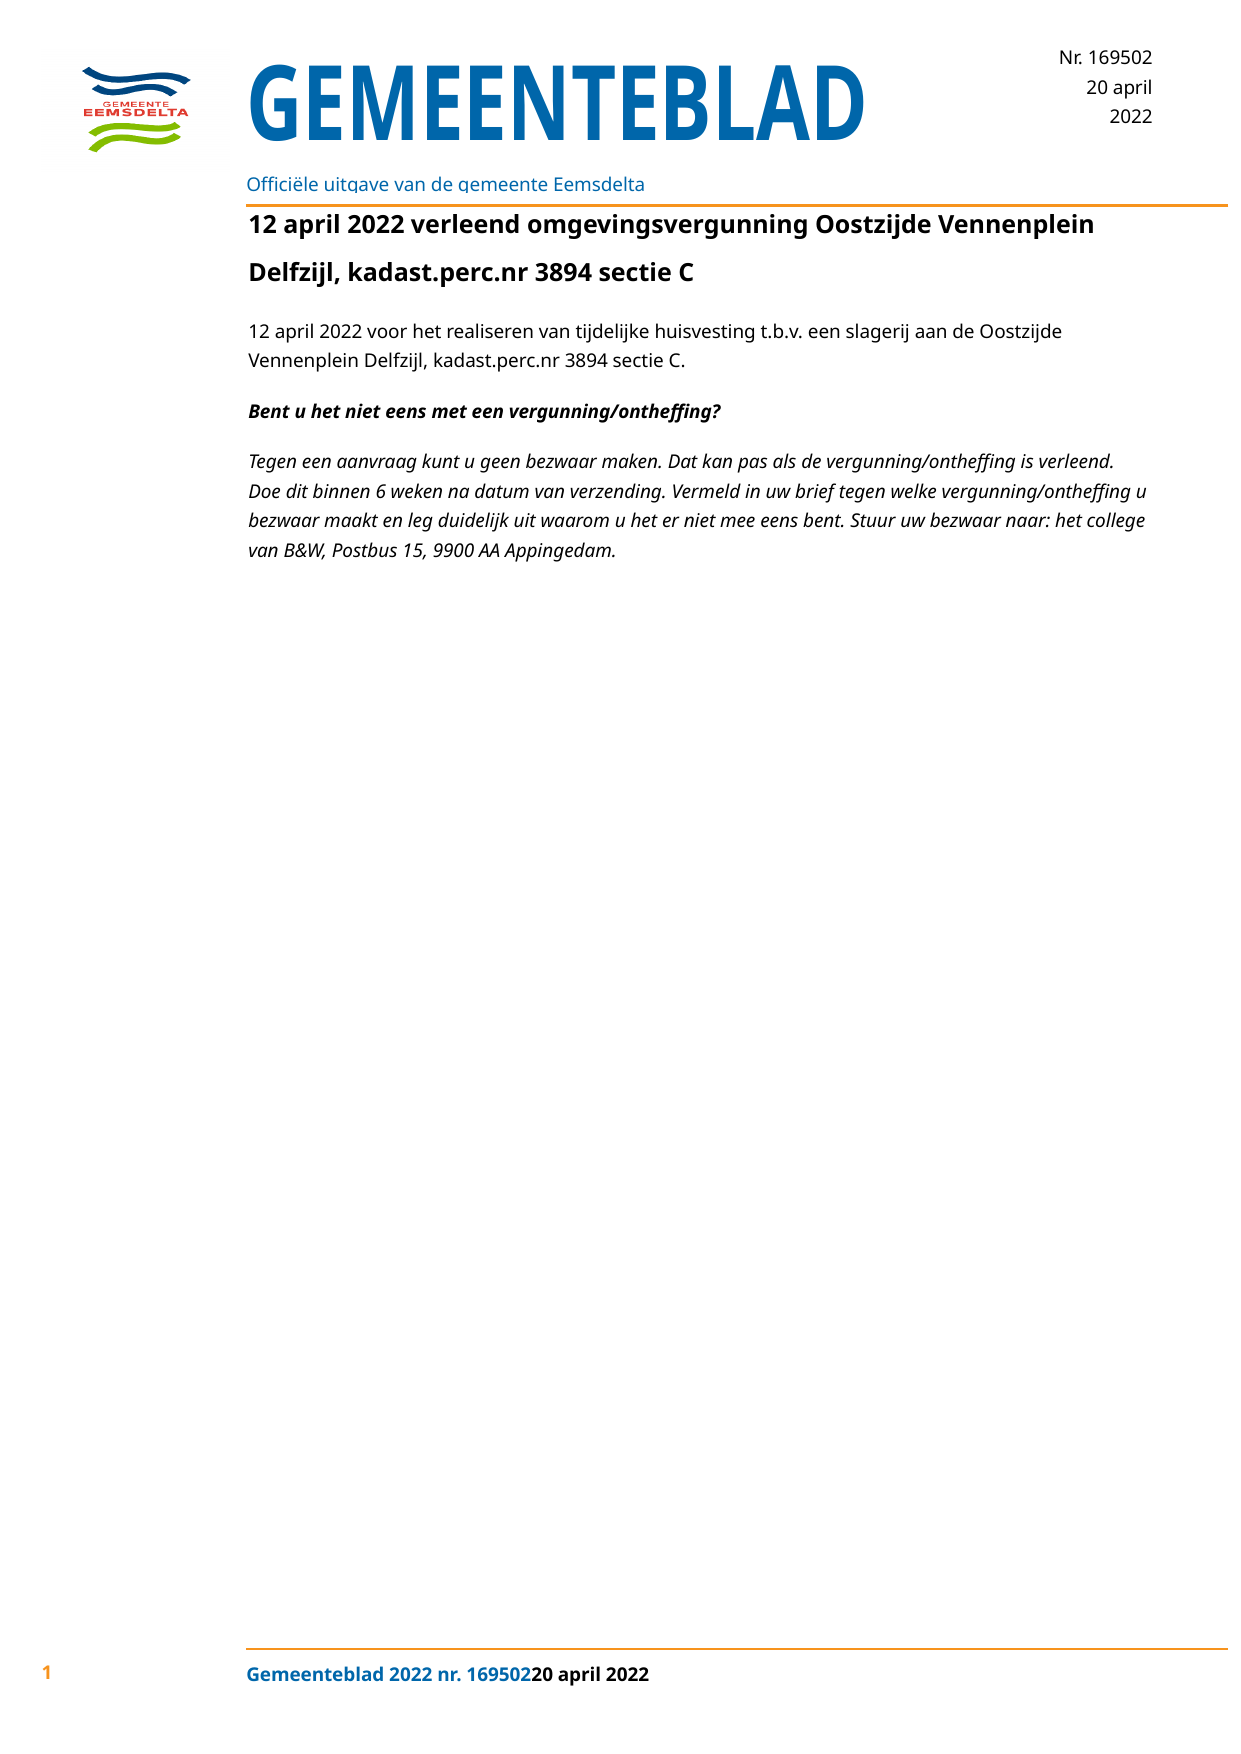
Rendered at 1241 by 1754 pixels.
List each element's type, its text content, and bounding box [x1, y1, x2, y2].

text Bent u het niet eens met een vergunning/ontheffing? [248, 398, 1152, 424]
text 12 april 2022 verleend omgevingsvergunning Oostzijde Vennenplein Delfzijl, kadast.perc.nr 3894 sectie C [248, 207, 1152, 288]
text 12 april 2022 voor het realiseren van tijdelijke huisvesting t.b.v. een slagerij aan de Oostzijde Vennenplein Delfzijl, kadast.perc.nr 3894 sectie C. [248, 318, 1152, 373]
text Tegen een aanvraag kunt u geen bezwaar maken. Dat kan pas als de vergunning/ontheffing is verleend. Doe dit binnen 6 weken na datum van verzending. Vermeld in uw brief tegen welke vergunning/ontheffing u bezwaar maakt en leg duidelijk uit waarom u het er niet mee eens bent. Stuur uw bezwaar naar: het college van B&W, Postbus 15, 9900 AA Appingedam. [248, 448, 1152, 563]
picture [41, 47, 231, 172]
